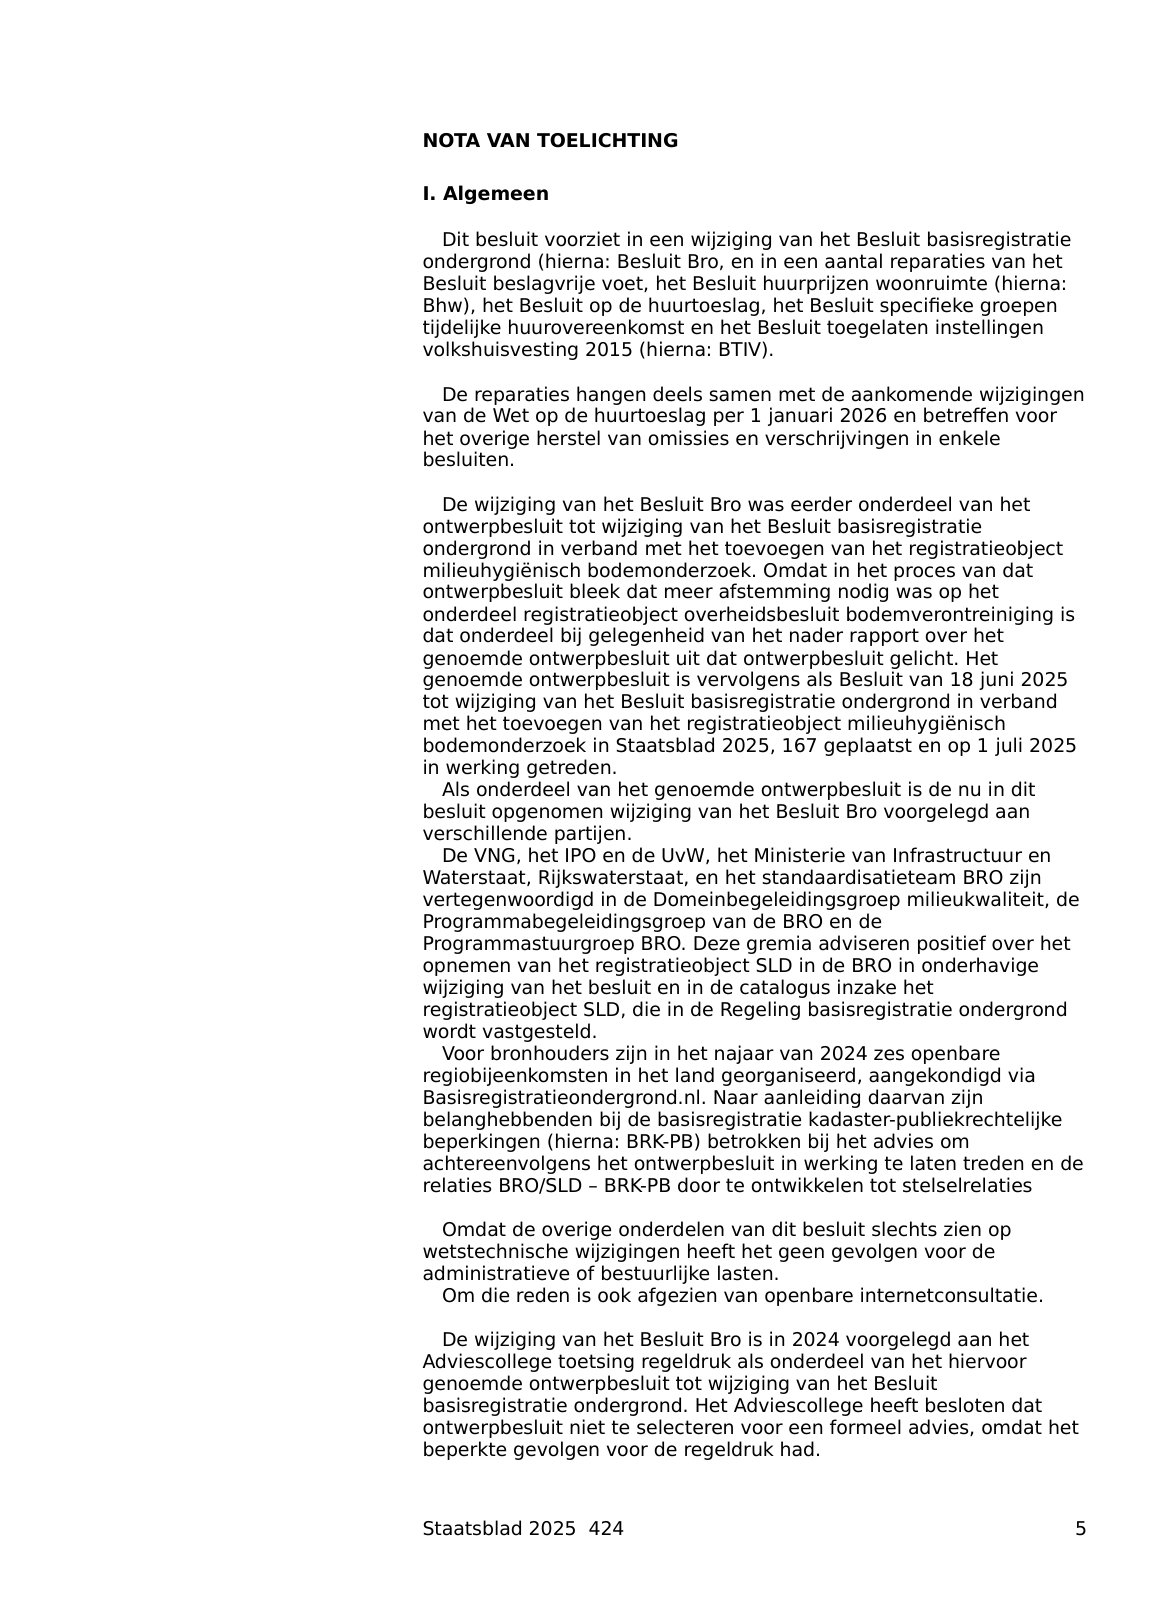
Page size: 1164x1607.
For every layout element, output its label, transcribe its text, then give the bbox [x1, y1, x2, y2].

text Om die reden is ook afgezien van openbare internetconsultatie. [422, 1285, 1087, 1307]
text De VNG, het IPO en de UvW, het Ministerie van Infrastructuur en Waterstaat, Rijkswaterstaat, en het standaardisatieteam BRO zijn vertegenwoordigd in de Domeinbegeleidingsgroep milieukwaliteit, de Programmabegeleidingsgroep van de BRO en de Programmastuurgroep BRO. Deze gremia adviseren positief over het opnemen van het registratieobject SLD in de BRO in onderhavige wijziging van het besluit en in de catalogus inzake het registratieobject SLD, die in de Regeling basisregistratie ondergrond wordt vastgesteld. [422, 845, 1087, 1043]
text Dit besluit voorziet in een wijziging van het Besluit basisregistratie ondergrond (hierna: Besluit Bro, en in een aantal reparaties van het Besluit beslagvrije voet, het Besluit huurprijzen woonruimte (hierna: Bhw), het Besluit op de huurtoeslag, het Besluit specifieke groepen tijdelijke huurovereenkomst en het Besluit toegelaten instellingen volkshuisvesting 2015 (hierna: BTIV). [422, 229, 1087, 361]
text De wijziging van het Besluit Bro is in 2024 voorgelegd aan het Adviescollege toetsing regeldruk als onderdeel van het hiervoor genoemde ontwerpbesluit tot wijziging van het Besluit basisregistratie ondergrond. Het Adviescollege heeft besloten dat ontwerpbesluit niet te selecteren voor een formeel advies, omdat het beperkte gevolgen voor de regeldruk had. [422, 1329, 1087, 1461]
text Omdat de overige onderdelen van dit besluit slechts zien op wetstechnische wijzigingen heeft het geen gevolgen voor de administratieve of bestuurlijke lasten. [422, 1219, 1087, 1285]
text Als onderdeel van het genoemde ontwerpbesluit is de nu in dit besluit opgenomen wijziging van het Besluit Bro voorgelegd aan verschillende partijen. [422, 779, 1087, 845]
subtitle I. Algemeen [422, 182, 1087, 204]
text Voor bronhouders zijn in het najaar van 2024 zes openbare regiobijeenkomsten in het land georganiseerd, aangekondigd via Basisregistratieondergrond.nl. Naar aanleiding daarvan zijn belanghebbenden bij de basisregistratie kadaster-publiekrechtelijke beperkingen (hierna: BRK-PB) betrokken bij het advies om achtereenvolgens het ontwerpbesluit in werking te laten treden en de relaties BRO/SLD – BRK-PB door te ontwikkelen tot stelselrelaties [422, 1043, 1087, 1197]
text De reparaties hangen deels samen met de aankomende wijzigingen van de Wet op de huurtoeslag per 1 januari 2026 en betreffen voor het overige herstel van omissies en verschrijvingen in enkele besluiten. [422, 383, 1087, 471]
text De wijziging van het Besluit Bro was eerder onderdeel van het ontwerpbesluit tot wijziging van het Besluit basisregistratie ondergrond in verband met het toevoegen van het registratieobject milieuhygiënisch bodemonderzoek. Omdat in het proces van dat ontwerpbesluit bleek dat meer afstemming nodig was op het onderdeel registratieobject overheidsbesluit bodemverontreiniging is dat onderdeel bij gelegenheid van het nader rapport over het genoemde ontwerpbesluit uit dat ontwerpbesluit gelicht. Het genoemde ontwerpbesluit is vervolgens als Besluit van 18 juni 2025 tot wijziging van het Besluit basisregistratie ondergrond in verband met het toevoegen van het registratieobject milieuhygiënisch bodemonderzoek in Staatsblad 2025, 167 geplaatst en op 1 juli 2025 in werking getreden. [422, 493, 1087, 779]
subtitle NOTA VAN TOELICHTING [422, 130, 1087, 152]
